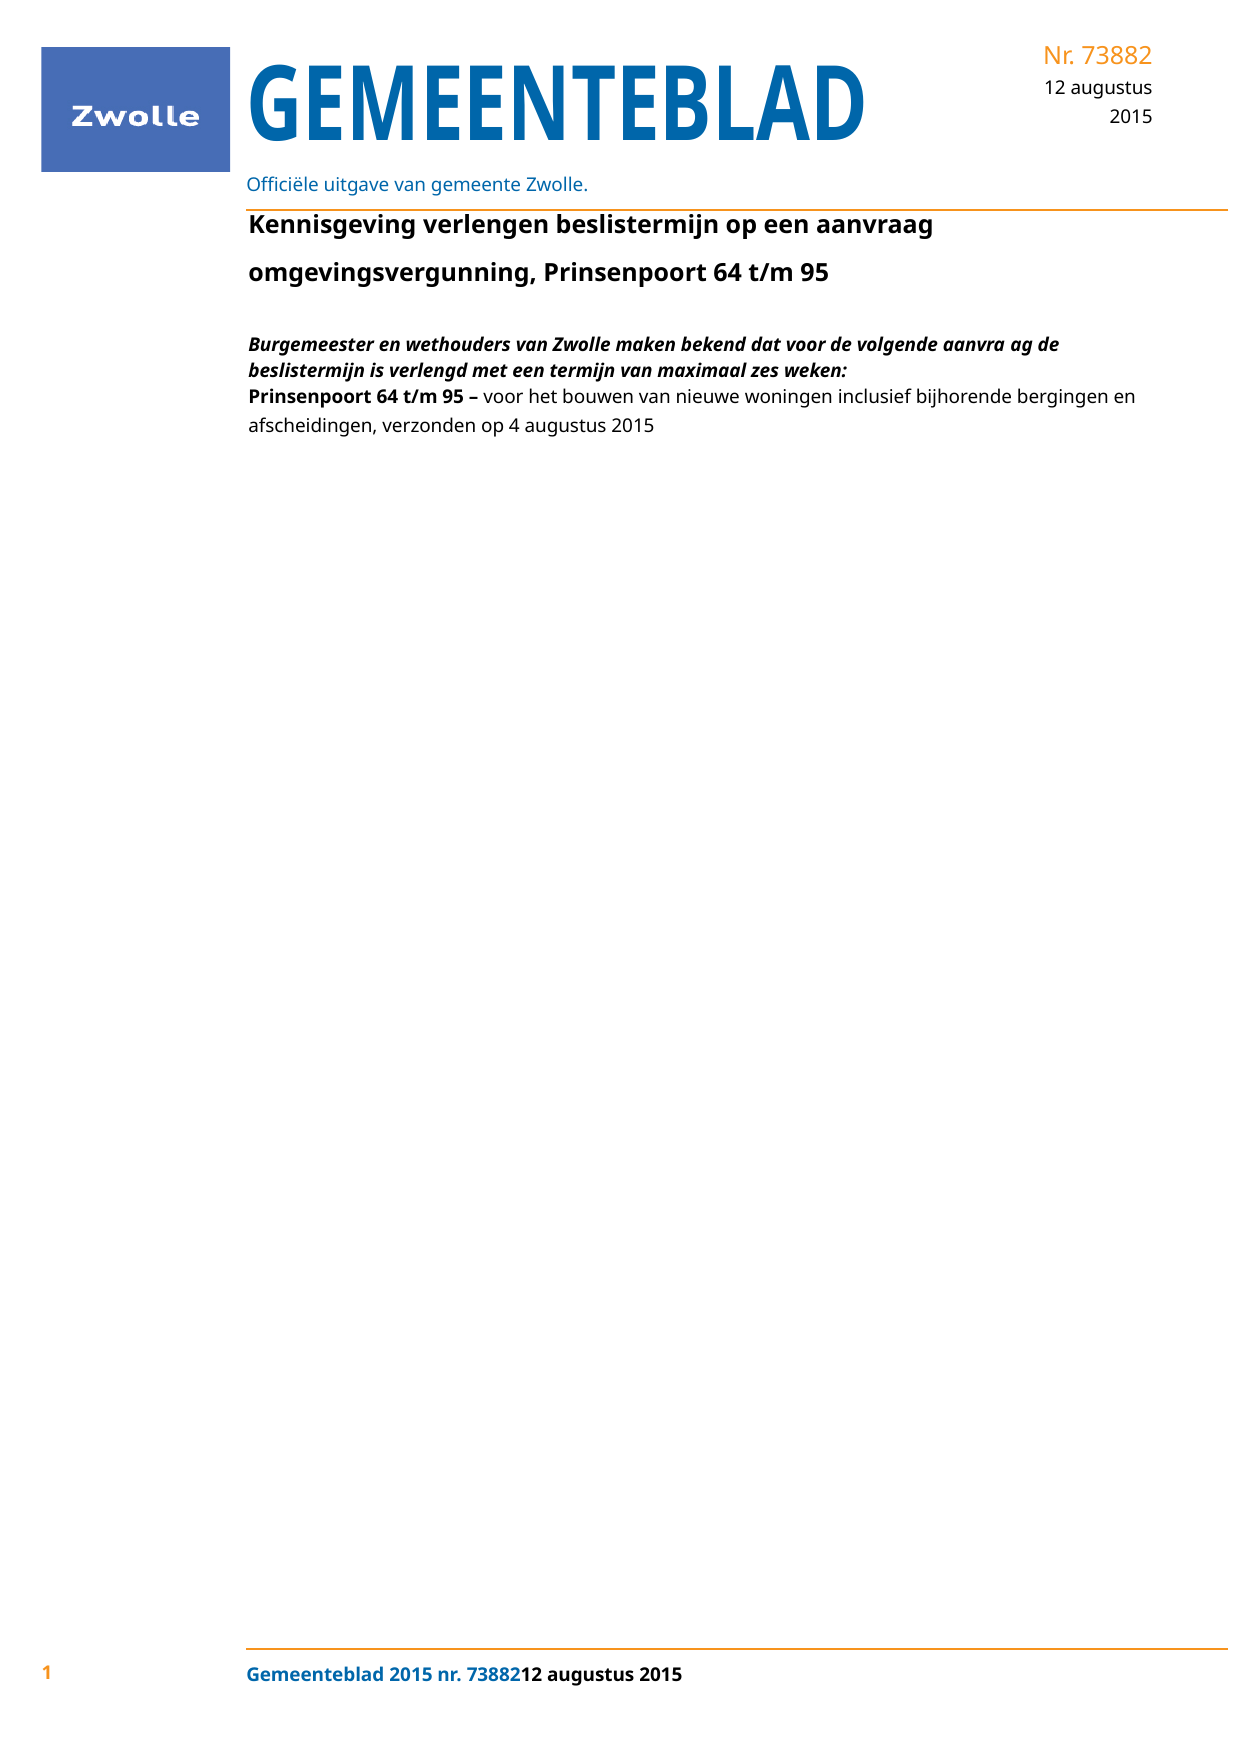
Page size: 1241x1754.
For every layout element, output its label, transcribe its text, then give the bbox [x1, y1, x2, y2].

text Prinsenpoort 64 t/m 95 – voor het bouwen van nieuwe woningen inclusief bijhorende bergingen en afscheidingen, verzonden op 4 augustus 2015 [248, 383, 1152, 438]
picture [41, 47, 231, 172]
text Kennisgeving verlengen beslistermijn op een aanvraag omgevingsvergunning, Prinsenpoort 64 t/m 95 [248, 211, 1152, 288]
text Burgemeester en wethouders van Zwolle maken bekend dat voor de volgende aanvra ag de beslistermijn is verlengd met een termijn van maximaal zes weken: [248, 331, 1152, 383]
